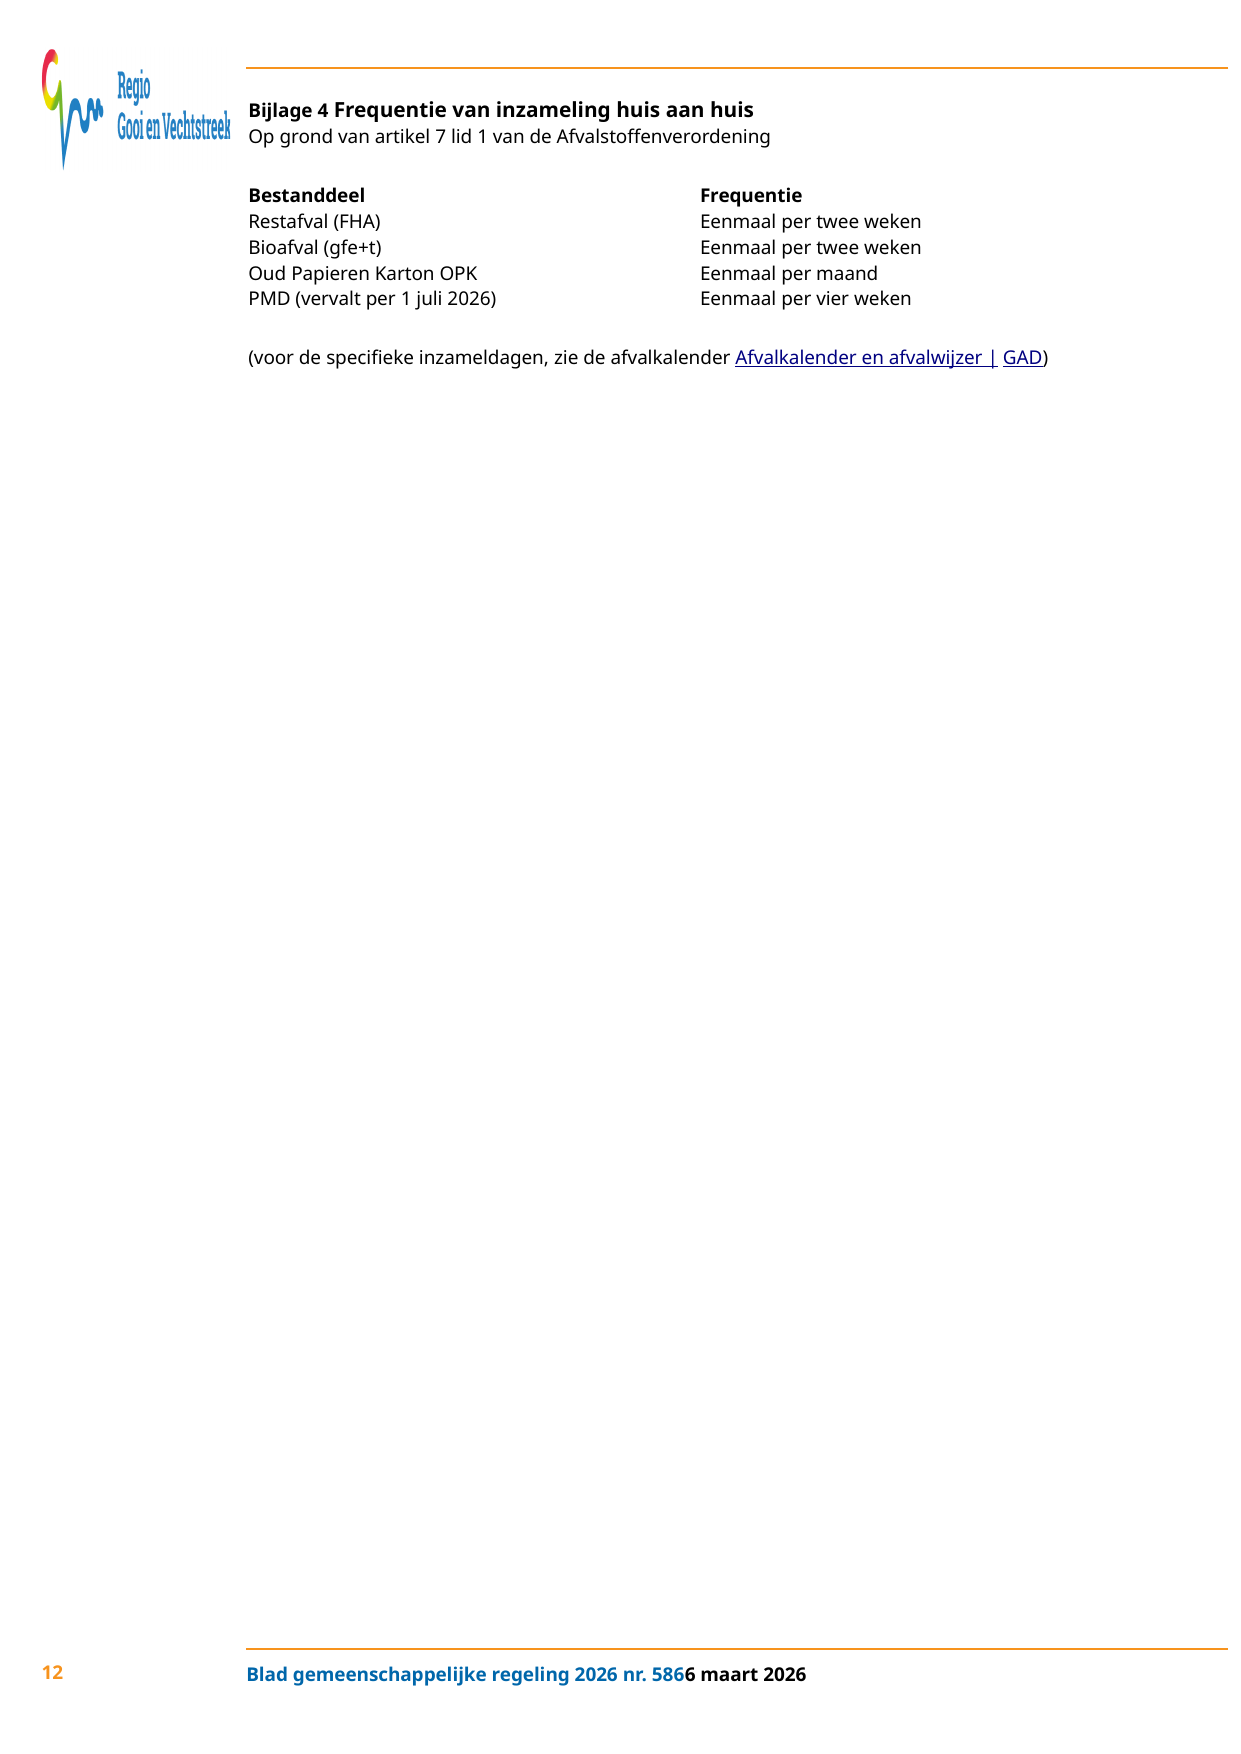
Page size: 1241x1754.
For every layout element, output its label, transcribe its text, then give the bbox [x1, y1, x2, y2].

table_cell Eenmaal per twee weken [700, 208, 1152, 234]
table_cell Eenmaal per twee weken [700, 234, 1152, 260]
table_header Frequentie [700, 183, 1152, 208]
table_cell Eenmaal per vier weken [700, 286, 1152, 311]
table_cell Restafval (FHA) [248, 208, 700, 234]
picture [41, 47, 231, 172]
table_cell Bioafval (gfe+t) [248, 234, 700, 260]
table_header Bestanddeel [248, 183, 700, 208]
text Bijlage 4 Frequentie van inzameling huis aan huis [248, 95, 1152, 123]
table_cell Eenmaal per maand [700, 260, 1152, 286]
text (voor de specifieke inzameldagen, zie de afvalkalender Afvalkalender en afvalwijzer | GAD) [248, 344, 1152, 370]
table_cell Oud Papieren Karton OPK [248, 260, 700, 286]
table_cell PMD (vervalt per 1 juli 2026) [248, 286, 700, 311]
text Op grond van artikel 7 lid 1 van de Afvalstoffenverordening [248, 123, 1152, 149]
